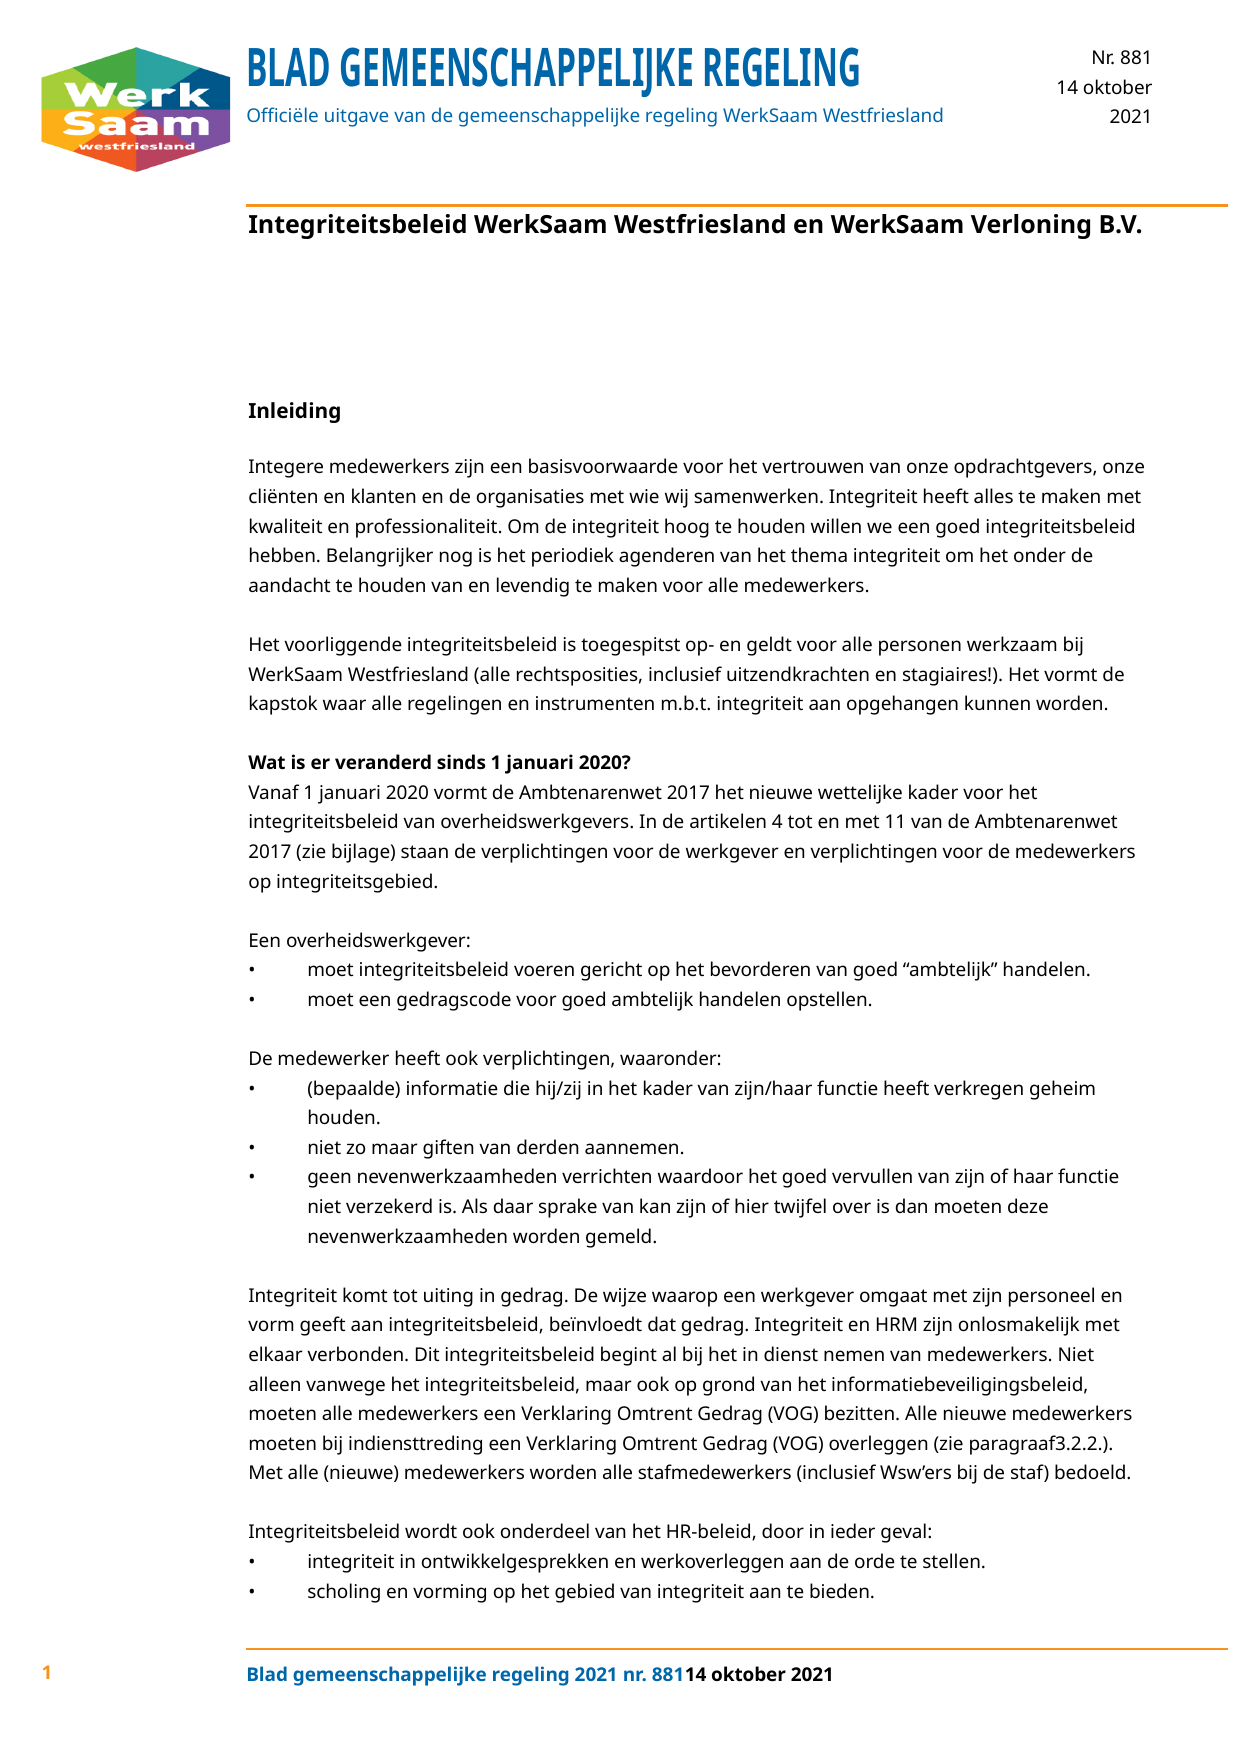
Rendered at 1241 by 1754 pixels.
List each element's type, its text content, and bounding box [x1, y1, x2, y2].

list moet integriteitsbeleid voeren gericht op het bevorderen van goed “ambtelijk” handelen. [248, 957, 1152, 982]
text Het voorliggende integriteitsbeleid is toegespitst op- en geldt voor alle personen werkzaam bij WerkSaam Westfriesland (alle rechtsposities, inclusief uitzendkrachten en stagiaires!). Het vormt de kapstok waar alle regelingen en instrumenten m.b.t. integriteit aan opgehangen kunnen worden. [248, 631, 1152, 716]
text Vanaf 1 januari 2020 vormt de Ambtenarenwet 2017 het nieuwe wettelijke kader voor het integriteitsbeleid van overheidswerkgevers. In de artikelen 4 tot en met 11 van de Ambtenarenwet 2017 (zie bijlage) staan de verplichtingen voor de werkgever en verplichtingen voor de medewerkers op integriteitsgebied. [248, 779, 1152, 894]
text Een overheidswerkgever: [248, 927, 1152, 953]
text Inleiding [248, 396, 1152, 424]
picture [41, 47, 231, 172]
list niet zo maar giften van derden aannemen. [248, 1134, 1152, 1160]
list moet een gedragscode voor goed ambtelijk handelen opstellen. [248, 986, 1152, 1012]
text Integriteitsbeleid wordt ook onderdeel van het HR-beleid, door in ieder geval: [248, 1519, 1152, 1544]
list scholing en vorming op het gebied van integriteit aan te bieden. [248, 1578, 1152, 1604]
list geen nevenwerkzaamheden verrichten waardoor het goed vervullen van zijn of haar functie niet verzekerd is. Als daar sprake van kan zijn of hier twijfel over is dan moeten deze nevenwerkzaamheden worden gemeld. [248, 1164, 1152, 1249]
text Integriteit komt tot uiting in gedrag. De wijze waarop een werkgever omgaat met zijn personeel en vorm geeft aan integriteitsbeleid, beïnvloedt dat gedrag. Integriteit en HRM zijn onlosmakelijk met elkaar verbonden. Dit integriteitsbeleid begint al bij het in dienst nemen van medewerkers. Niet alleen vanwege het integriteitsbeleid, maar ook op grond van het informatiebeveiligingsbeleid, moeten alle medewerkers een Verklaring Omtrent Gedrag (VOG) bezitten. Alle nieuwe medewerkers moeten bij indiensttreding een Verklaring Omtrent Gedrag (VOG) overleggen (zie paragraaf3.2.2.). Met alle (nieuwe) medewerkers worden alle stafmedewerkers (inclusief Wsw’ers bij de staf) bedoeld. [248, 1282, 1152, 1485]
text Wat is er veranderd sinds 1 januari 2020? [248, 749, 1152, 775]
text De medewerker heeft ook verplichtingen, waaronder: [248, 1045, 1152, 1071]
list integriteit in ontwikkelgesprekken en werkoverleggen aan de orde te stellen. [248, 1548, 1152, 1574]
text Integriteitsbeleid WerkSaam Westfriesland en WerkSaam Verloning B.V. [248, 207, 1152, 241]
list (bepaalde) informatie die hij/zij in het kader van zijn/haar functie heeft verkregen geheim houden. [248, 1075, 1152, 1130]
text Integere medewerkers zijn een basisvoorwaarde voor het vertrouwen van onze opdrachtgevers, onze cliënten en klanten en de organisaties met wie wij samenwerken. Integriteit heeft alles te maken met kwaliteit en professionaliteit. Om de integriteit hoog te houden willen we een goed integriteitsbeleid hebben. Belangrijker nog is het periodiek agenderen van het thema integriteit om het onder de aandacht te houden van en levendig te maken voor alle medewerkers. [248, 454, 1152, 598]
